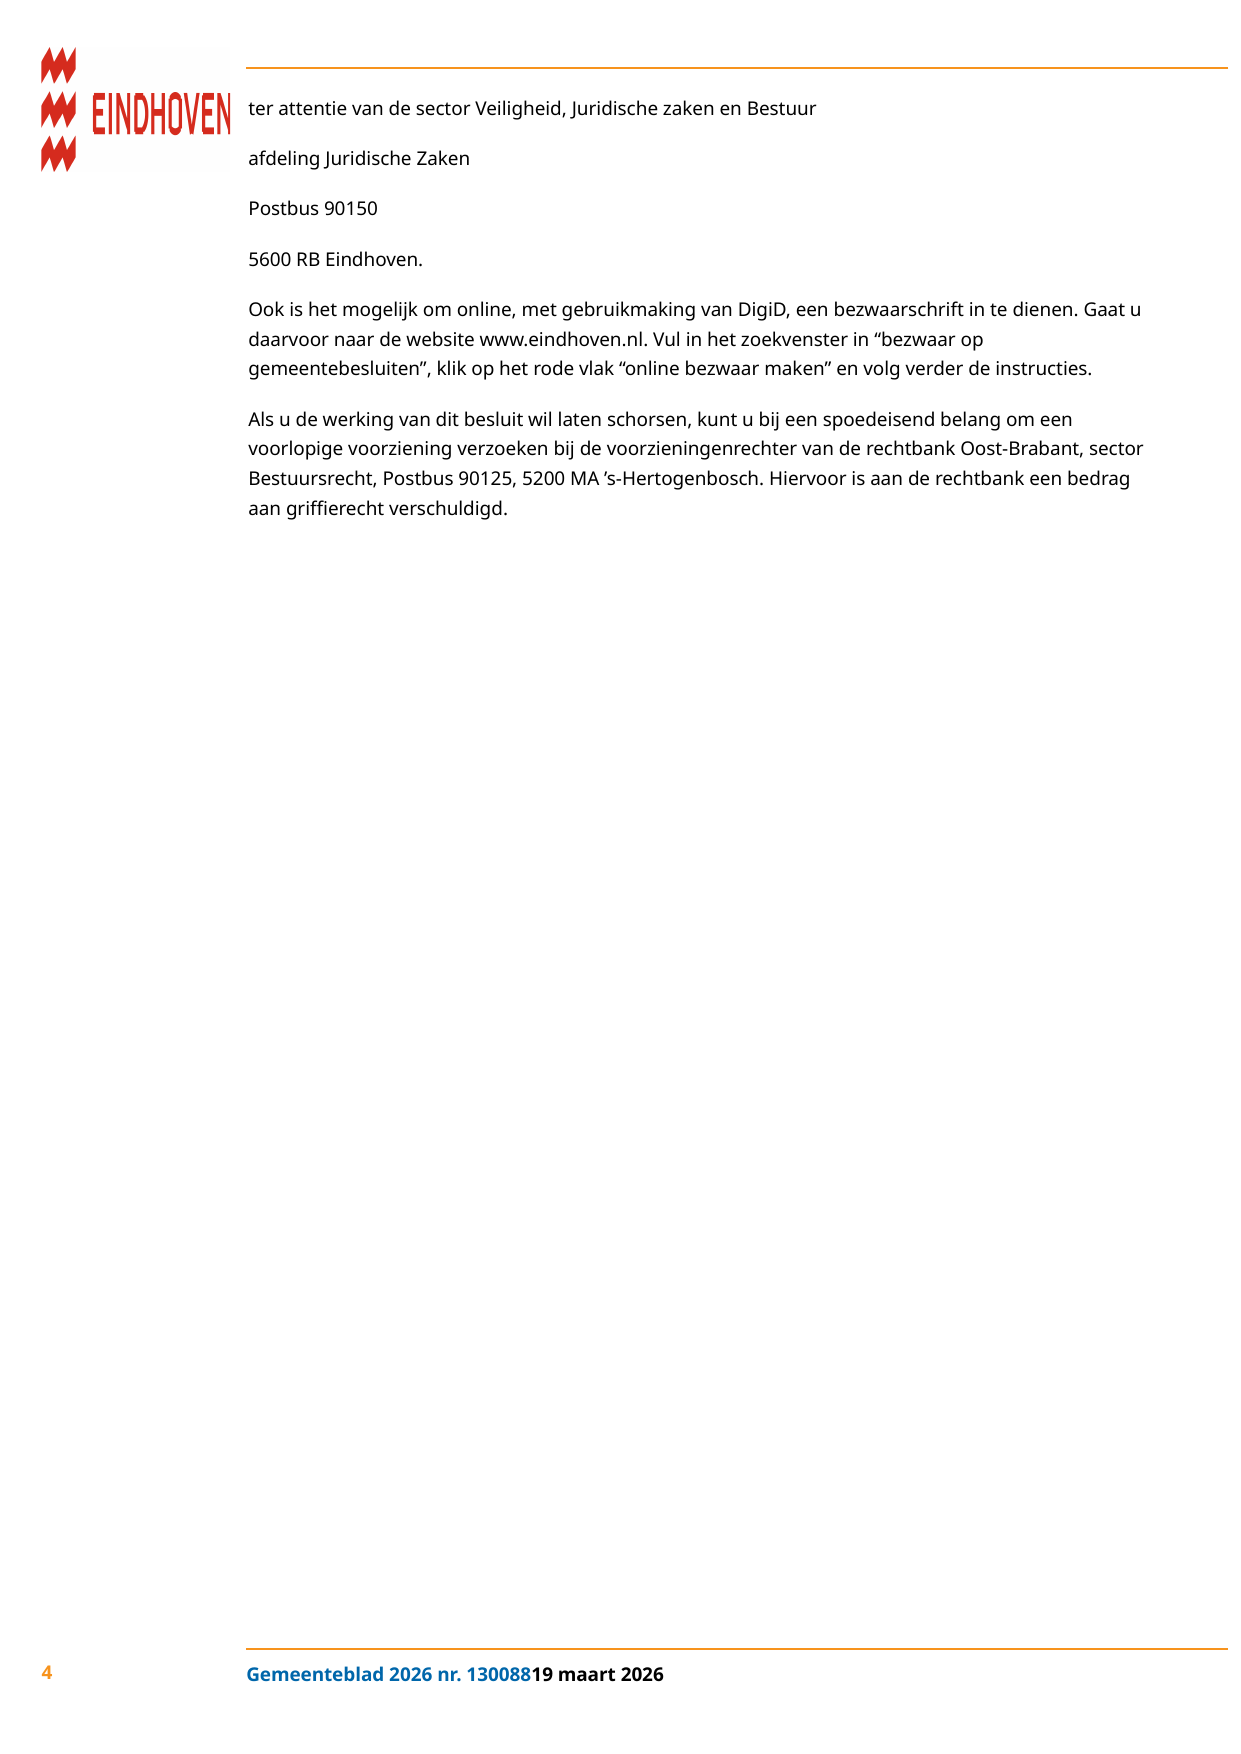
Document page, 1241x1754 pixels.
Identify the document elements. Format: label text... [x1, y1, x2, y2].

text Ook is het mogelijk om online, met gebruikmaking van DigiD, een bezwaarschrift in te dienen. Gaat u daarvoor naar de website www.eindhoven.nl. Vul in het zoekvenster in “bezwaar op gemeentebesluiten”, klik op het rode vlak “online bezwaar maken” en volg verder de instructies. [248, 296, 1152, 381]
text Als u de werking van dit besluit wil laten schorsen, kunt u bij een spoedeisend belang om een voorlopige voorziening verzoeken bij de voorzieningenrechter van de rechtbank Oost-Brabant, sector Bestuursrecht, Postbus 90125, 5200 MA ’s-Hertogenbosch. Hiervoor is aan de rechtbank een bedrag aan griffierecht verschuldigd. [248, 406, 1152, 521]
picture [41, 47, 231, 172]
text 5600 RB Eindhoven. [248, 246, 1152, 272]
text ter attentie van de sector Veiligheid, Juridische zaken en Bestuur [248, 95, 1152, 121]
text Postbus 90150 [248, 196, 1152, 221]
text afdeling Juridische Zaken [248, 145, 1152, 171]
